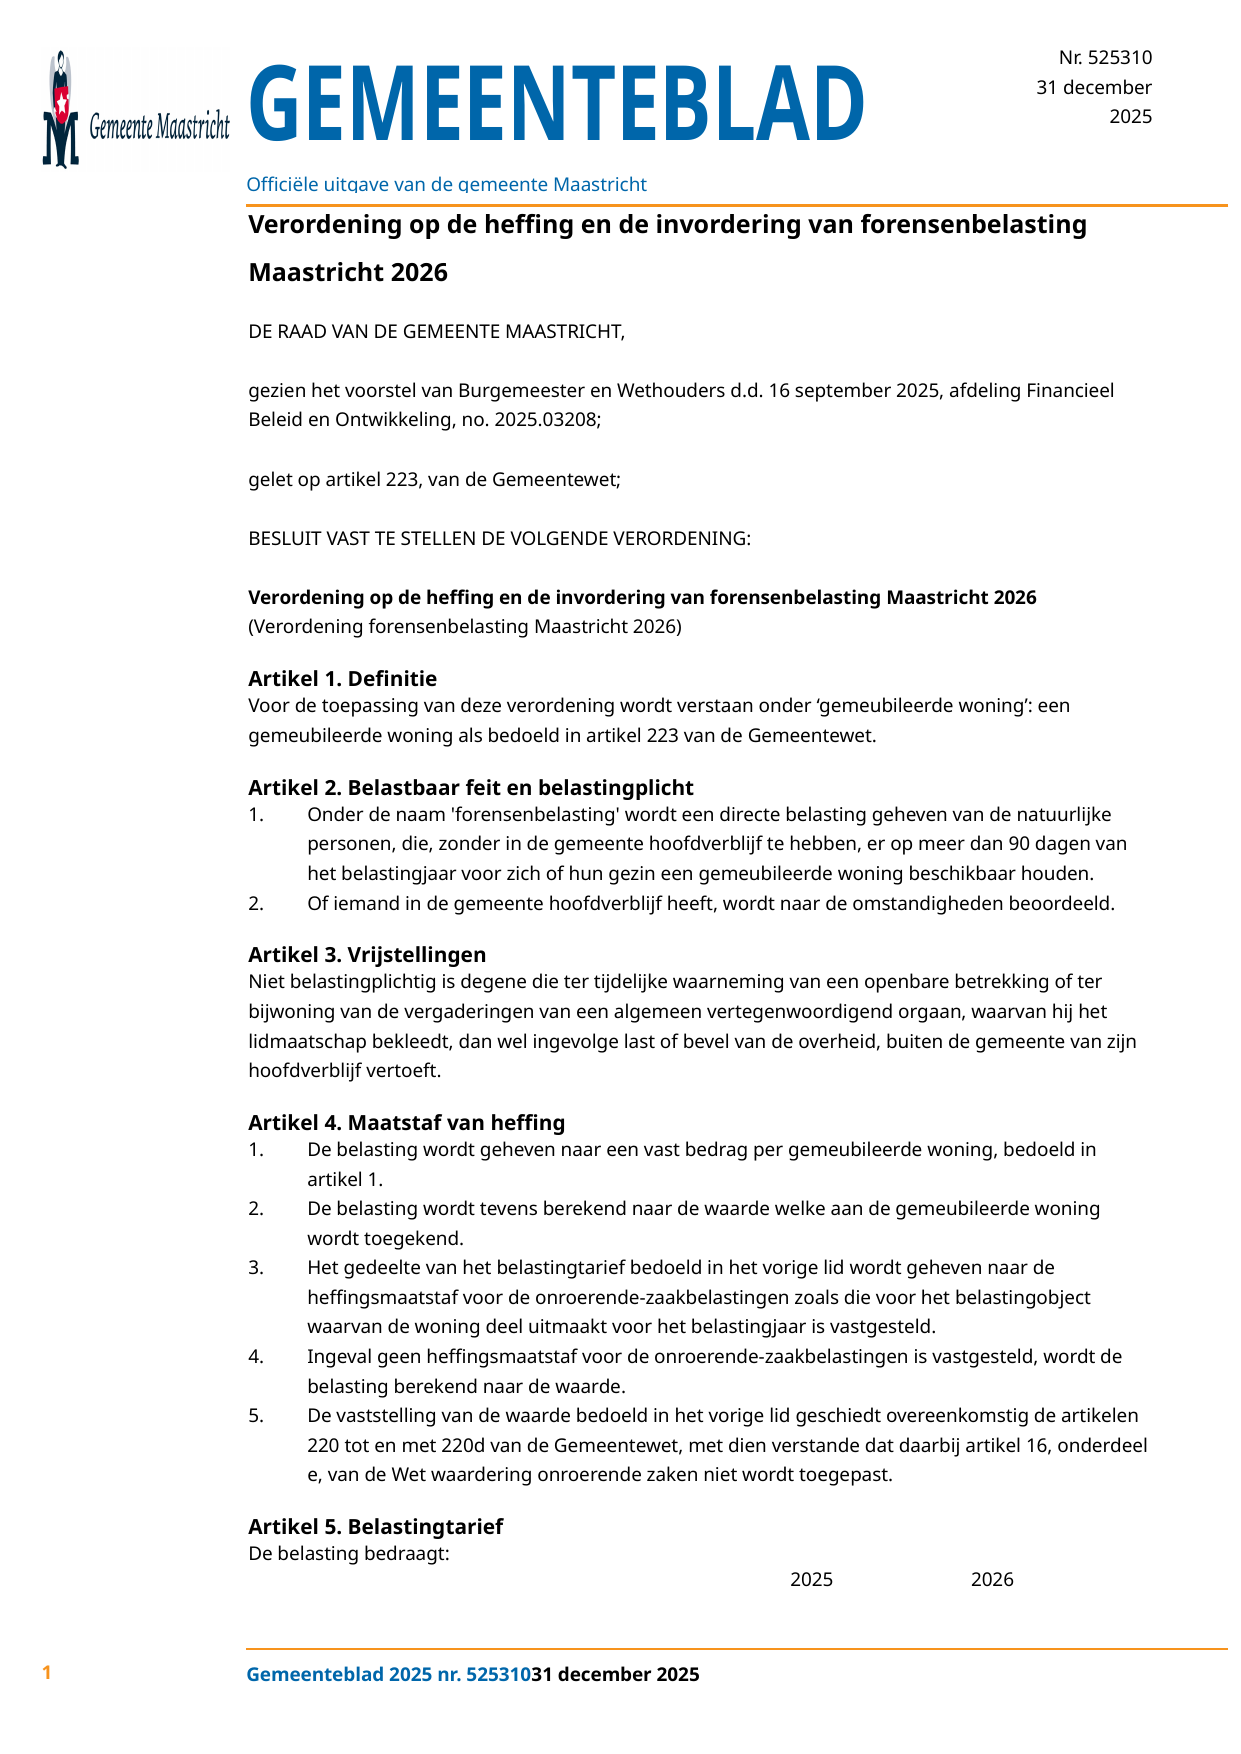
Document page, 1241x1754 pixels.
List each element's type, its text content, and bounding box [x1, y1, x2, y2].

text Artikel 2. Belastbaar feit en belastingplicht [248, 773, 1152, 801]
picture [41, 47, 231, 172]
table_header De belasting bedraagt: [248, 1541, 1152, 1566]
text (Verordening forensenbelasting Maastricht 2026) [248, 614, 1152, 639]
text Niet belastingplichtig is degene die ter tijdelijke waarneming van een openbare betrekking of ter bijwoning van de vergaderingen van een algemeen vertegenwoordigend orgaan, waarvan hij het lidmaatschap bekleedt, dan wel ingevolge last of bevel van de overheid, buiten de gemeente van zijn hoofdverblijf vertoeft. [248, 969, 1152, 1083]
table_cell 2025 [790, 1566, 971, 1592]
list Ingeval geen heffingsmaatstaf voor de onroerende-zaakbelastingen is vastgesteld, wordt de belasting berekend naar de waarde. [248, 1343, 1152, 1399]
list Of iemand in de gemeente hoofdverblijf heeft, wordt naar de omstandigheden beoordeeld. [248, 890, 1152, 916]
text gezien het voorstel van Burgemeester en Wethouders d.d. 16 september 2025, afdeling Financieel Beleid en Ontwikkeling, no. 2025.03208; [248, 377, 1152, 432]
list De belasting wordt geheven naar een vast bedrag per gemeubileerde woning, bedoeld in artikel 1. [248, 1136, 1152, 1192]
list Onder de naam 'forensenbelasting' wordt een directe belasting geheven van de natuurlijke personen, die, zonder in de gemeente hoofdverblijf te hebben, er op meer dan 90 dagen van het belastingjaar voor zich of hun gezin een gemeubileerde woning beschikbaar houden. [248, 801, 1152, 886]
table_cell 2026 [971, 1566, 1152, 1592]
table_cell [248, 1566, 790, 1592]
text BESLUIT VAST TE STELLEN DE VOLGENDE VERORDENING: [248, 525, 1152, 551]
text Artikel 3. Vrijstellingen [248, 940, 1152, 969]
text Artikel 1. Definitie [248, 664, 1152, 693]
text Voor de toepassing van deze verordening wordt verstaan onder ‘gemeubileerde woning’: een gemeubileerde woning als bedoeld in artikel 223 van de Gemeentewet. [248, 693, 1152, 748]
list De vaststelling van de waarde bedoeld in het vorige lid geschiedt overeenkomstig de artikelen 220 tot en met 220d van de Gemeentewet, met dien verstande dat daarbij artikel 16, onderdeel e, van de Wet waardering onroerende zaken niet wordt toegepast. [248, 1402, 1152, 1487]
text Verordening op de heffing en de invordering van forensenbelasting Maastricht 2026 [248, 584, 1152, 610]
text Artikel 4. Maatstaf van heffing [248, 1108, 1152, 1136]
text gelet op artikel 223, van de Gemeentewet; [248, 466, 1152, 492]
text Artikel 5. Belastingtarief [248, 1512, 1152, 1541]
list Het gedeelte van het belastingtarief bedoeld in het vorige lid wordt geheven naar de heffingsmaatstaf voor de onroerende-zaakbelastingen zoals die voor het belastingobject waarvan de woning deel uitmaakt voor het belastingjaar is vastgesteld. [248, 1254, 1152, 1339]
list De belasting wordt tevens berekend naar de waarde welke aan de gemeubileerde woning wordt toegekend. [248, 1195, 1152, 1251]
text Verordening op de heffing en de invordering van forensenbelasting Maastricht 2026 [248, 207, 1152, 288]
text DE RAAD VAN DE GEMEENTE MAASTRICHT, [248, 318, 1152, 344]
